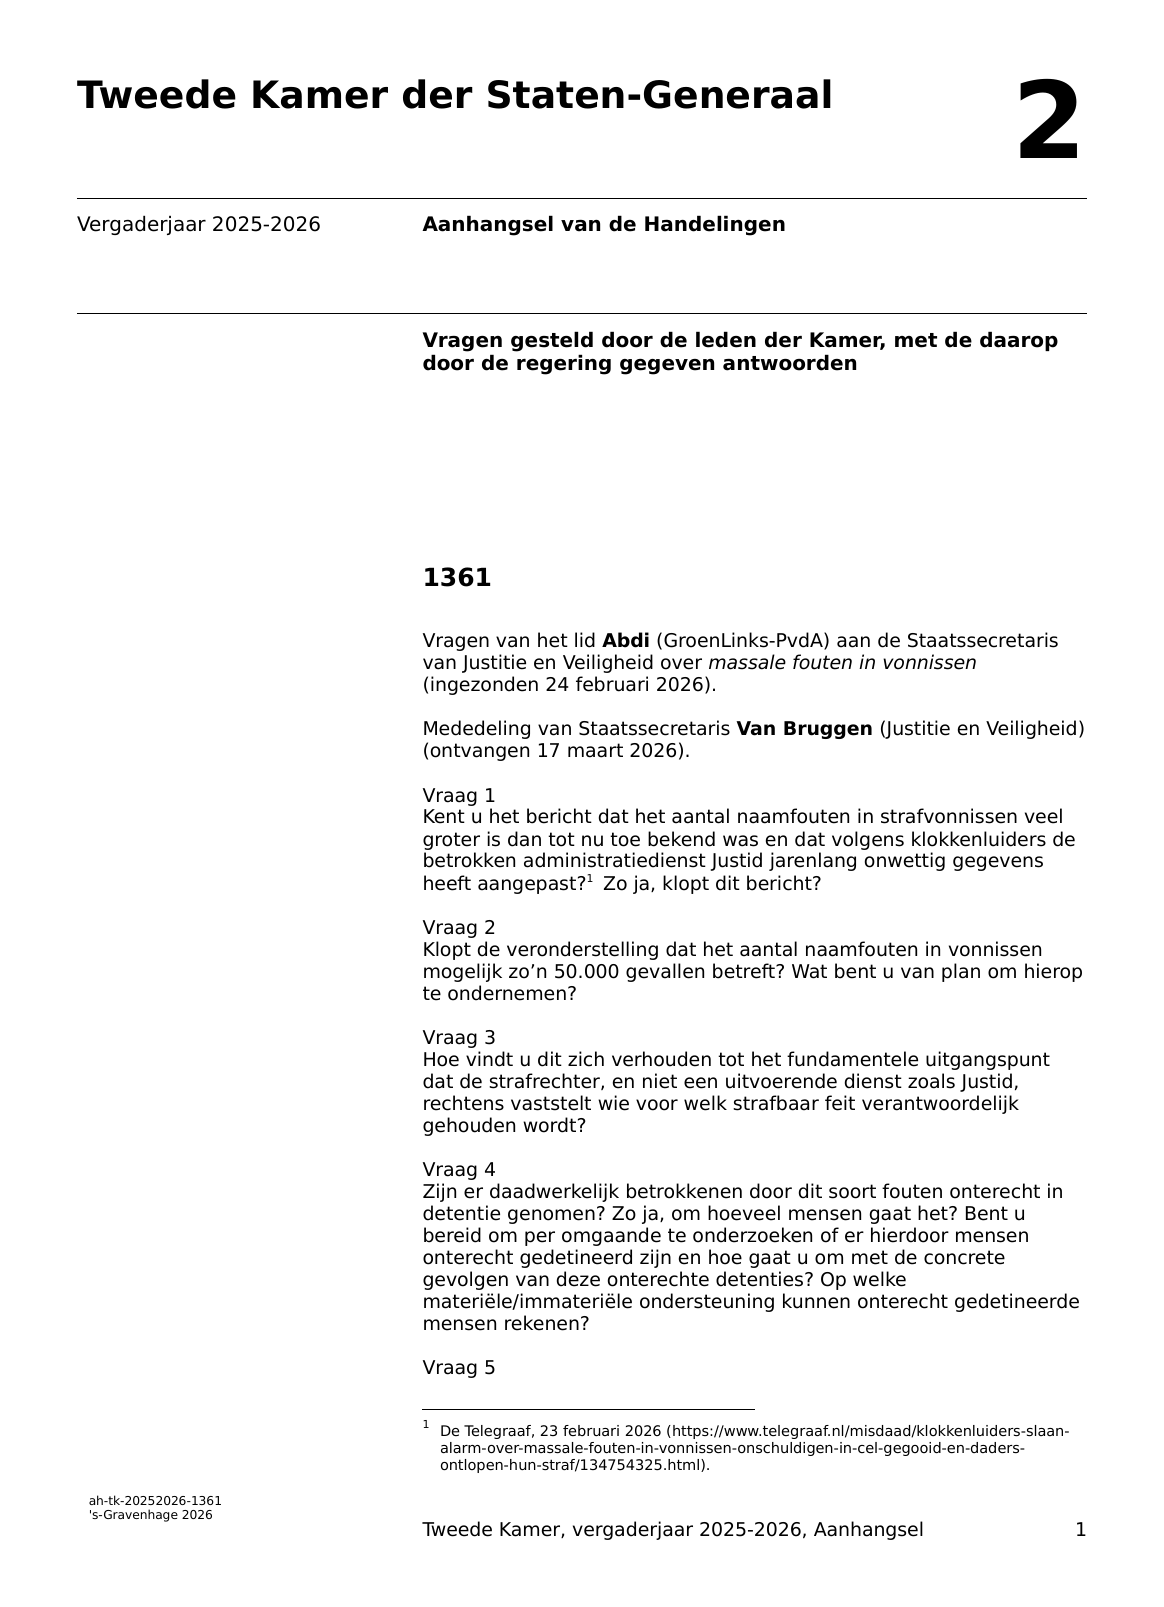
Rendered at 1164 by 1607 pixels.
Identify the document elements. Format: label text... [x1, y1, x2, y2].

table_cell Aanhangsel van de Handelingen [422, 199, 1087, 313]
text 's-Gravenhage 2026 [88, 1508, 323, 1522]
text 1361 [422, 563, 1087, 592]
table_cell Vergaderjaar 2025-2026 [77, 199, 422, 313]
table_header 2 [886, 59, 1087, 198]
text Kent u het bericht dat het aantal naamfouten in strafvonnissen veel groter is dan tot nu toe bekend was en dat volgens klokkenluiders de betrokken administratiedienst Justid jarenlang onwettig gegevens heeft aangepast? Zo ja, klopt dit bericht? [422, 806, 1087, 894]
text Vraag 5 [422, 1357, 1087, 1379]
text Klopt de veronderstelling dat het aantal naamfouten in vonnissen mogelijk zo’n 50.000 gevallen betreft? Wat bent u van plan om hierop te ondernemen? [422, 938, 1087, 1004]
table_cell [77, 314, 422, 375]
text Vraag 3 [422, 1027, 1087, 1049]
text Vraag 2 [422, 917, 1087, 938]
text ah-tk-20252026-1361 [88, 1494, 323, 1508]
text Hoe vindt u dit zich verhouden tot het fundamentele uitgangspunt dat de strafrechter, en niet een uitvoerende dienst zoals Justid, rechtens vaststelt wie voor welk strafbaar feit verantwoordelijk gehouden wordt? [422, 1049, 1087, 1137]
table_header Tweede Kamer der Staten-Generaal [77, 59, 886, 198]
table_cell Vragen gesteld door de leden der Kamer, met de daarop door de regering gegeven antwoorden [422, 314, 1087, 375]
text De Telegraaf, 23 februari 2026 (https://www.telegraaf.nl/misdaad/klokkenluiders-slaan-alarm-over-massale-fouten-in-vonnissen-onschuldigen-in-cel-gegooid-en-daders-ontlopen-hun-straf/134754325.html). [422, 1418, 1087, 1474]
text Vragen van het lid Abdi (GroenLinks-PvdA) aan de Staatssecretaris van Justitie en Veiligheid over massale fouten in vonnissen (ingezonden 24 februari 2026). [422, 630, 1087, 696]
text Mededeling van Staatssecretaris Van Bruggen (Justitie en Veiligheid) (ontvangen 17 maart 2026). [422, 718, 1087, 762]
text Zijn er daadwerkelijk betrokkenen door dit soort fouten onterecht in detentie genomen? Zo ja, om hoeveel mensen gaat het? Bent u bereid om per omgaande te onderzoeken of er hierdoor mensen onterecht gedetineerd zijn en hoe gaat u om met de concrete gevolgen van deze onterechte detenties? Op welke materiële/immateriële ondersteuning kunnen onterecht gedetineerde mensen rekenen? [422, 1181, 1087, 1334]
text Vraag 1 [422, 784, 1087, 806]
text Vraag 4 [422, 1159, 1087, 1181]
